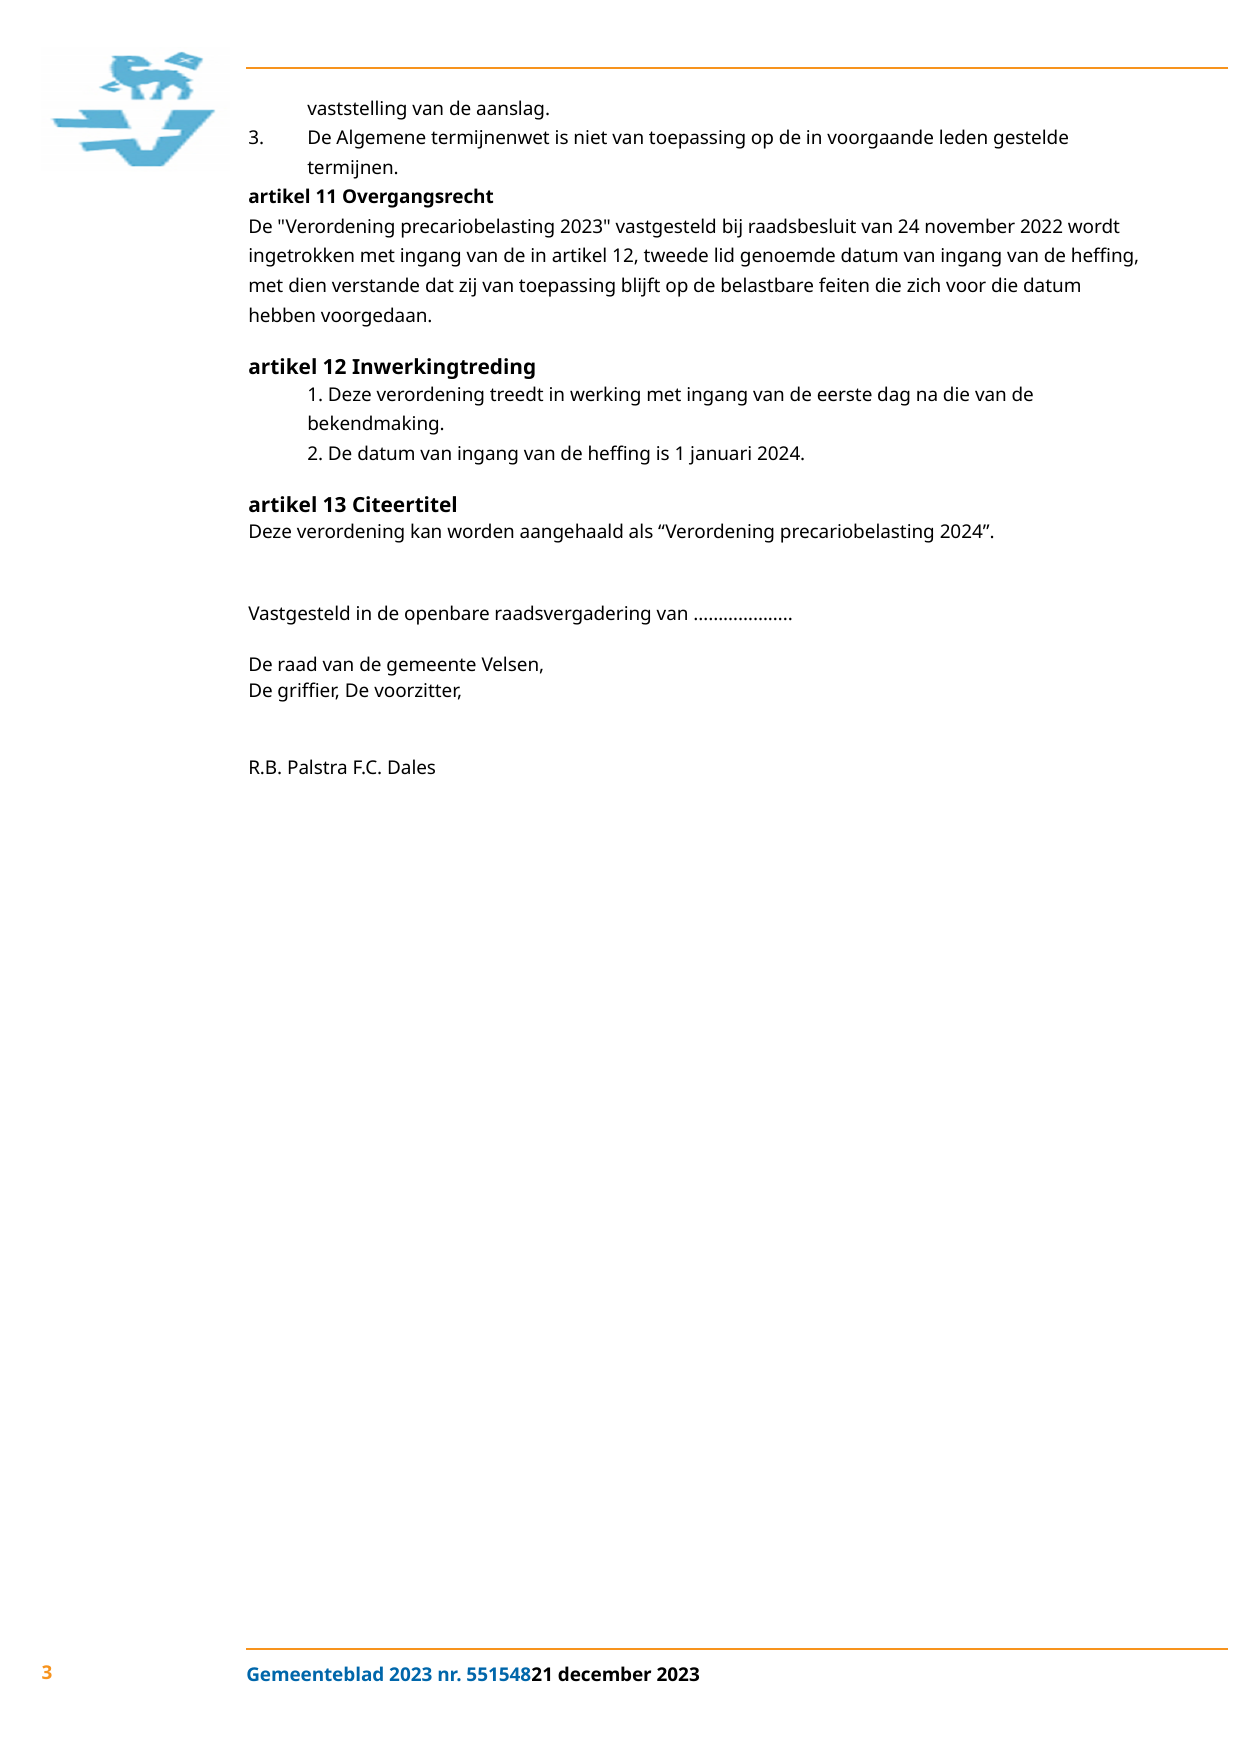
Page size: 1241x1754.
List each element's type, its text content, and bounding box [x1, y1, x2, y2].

picture [41, 47, 231, 172]
text De griffier, De voorzitter, [248, 677, 1152, 703]
list vaststelling van de aanslag. [248, 95, 1152, 121]
text De "Verordening precariobelasting 2023" vastgesteld bij raadsbesluit van 24 november 2022 wordt ingetrokken met ingang van de in artikel 12, tweede lid genoemde datum van ingang van de heffing, met dien verstande dat zij van toepassing blijft op de belastbare feiten die zich voor die datum hebben voorgedaan. [248, 213, 1152, 328]
text R.B. Palstra F.C. Dales [248, 754, 1152, 780]
list De Algemene termijnenwet is niet van toepassing op de in voorgaande leden gestelde termijnen. [248, 124, 1152, 180]
text artikel 13 Citeertitel [248, 490, 1152, 519]
text Deze verordening kan worden aangehaald als “Verordening precariobelasting 2024”. [248, 519, 1152, 544]
text artikel 11 Overgangsrecht [248, 183, 1152, 209]
text artikel 12 Inwerkingtreding [248, 352, 1152, 381]
text Vastgesteld in de openbare raadsvergadering van ……………….. [248, 600, 1152, 626]
list 1. Deze verordening treedt in werking met ingang van de eerste dag na die van de bekendmaking. [248, 381, 1152, 436]
text De raad van de gemeente Velsen, [248, 651, 1152, 677]
list 2. De datum van ingang van de heffing is 1 januari 2024. [248, 440, 1152, 466]
